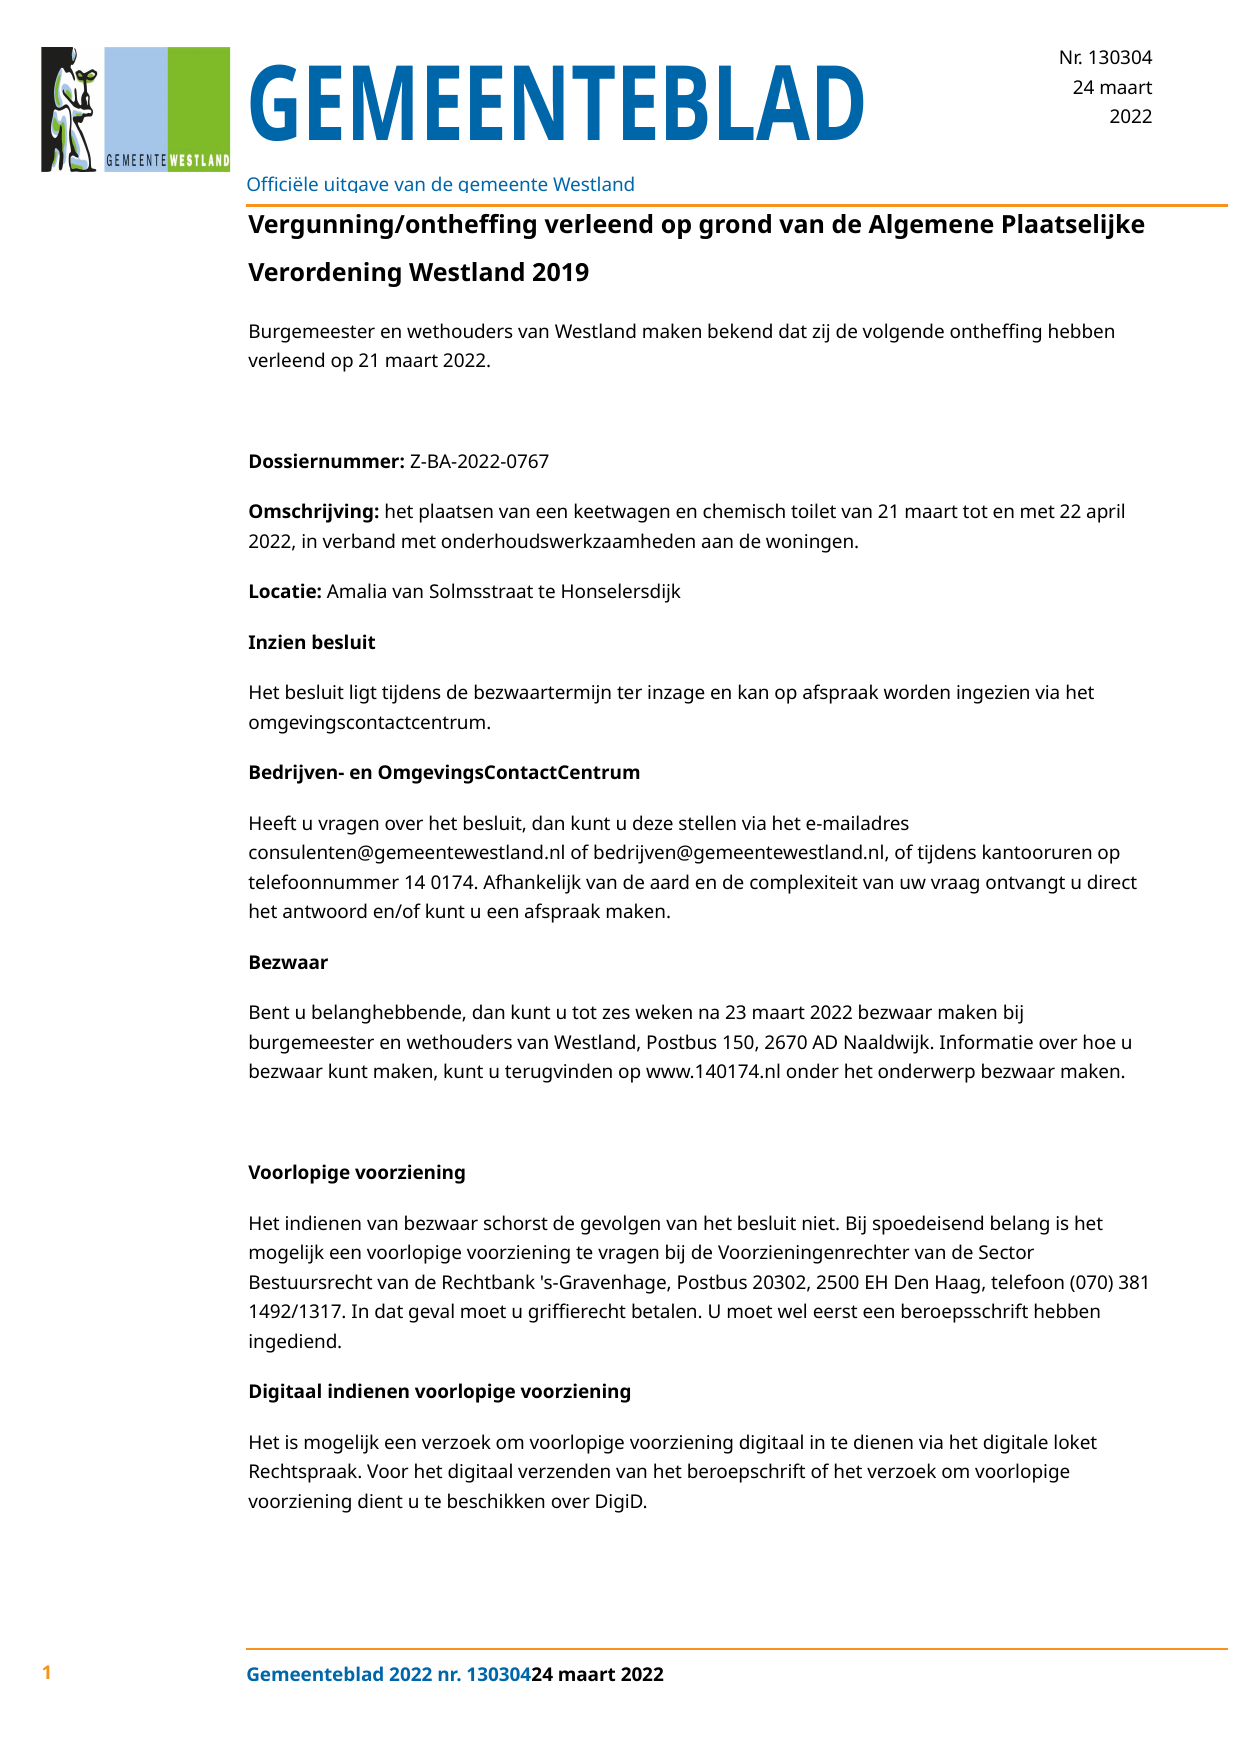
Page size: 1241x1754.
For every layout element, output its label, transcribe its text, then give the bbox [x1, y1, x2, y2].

text Bent u belanghebbende, dan kunt u tot zes weken na 23 maart 2022 bezwaar maken bij burgemeester en wethouders van Westland, Postbus 150, 2670 AD Naaldwijk. Informatie over hoe u bezwaar kunt maken, kunt u terugvinden op www.140174.nl onder het onderwerp bezwaar maken. [248, 999, 1152, 1084]
picture [41, 47, 231, 172]
text Digitaal indienen voorlopige voorziening [248, 1379, 1152, 1404]
text Omschrijving: het plaatsen van een keetwagen en chemisch toilet van 21 maart tot en met 22 april 2022, in verband met onderhoudswerkzaamheden aan de woningen. [248, 499, 1152, 554]
text Bedrijven- en OmgevingsContactCentrum [248, 759, 1152, 785]
text Locatie: Amalia van Solmsstraat te Honselersdijk [248, 579, 1152, 604]
text Voorlopige voorziening [248, 1159, 1152, 1185]
text Heeft u vragen over het besluit, dan kunt u deze stellen via het e-mailadres consulenten@gemeentewestland.nl of bedrijven@gemeentewestland.nl, of tijdens kantooruren op telefoonnummer 14 0174. Afhankelijk van de aard en de complexiteit van uw vraag ontvangt u direct het antwoord en/of kunt u een afspraak maken. [248, 810, 1152, 924]
text Het indienen van bezwaar schorst de gevolgen van het besluit niet. Bij spoedeisend belang is het mogelijk een voorlopige voorziening te vragen bij de Voorzieningenrechter van de Sector Bestuursrecht van de Rechtbank 's-Gravenhage, Postbus 20302, 2500 EH Den Haag, telefoon (070) 381 1492/1317. In dat geval moet u griffierecht betalen. U moet wel eerst een beroepsschrift hebben ingediend. [248, 1210, 1152, 1354]
text Vergunning/ontheffing verleend op grond van de Algemene Plaatselijke Verordening Westland 2019 [248, 207, 1152, 288]
text Het is mogelijk een verzoek om voorlopige voorziening digitaal in te dienen via het digitale loket Rechtspraak. Voor het digitaal verzenden van het beroepschrift of het verzoek om voorlopige voorziening dient u te beschikken over DigiD. [248, 1429, 1152, 1514]
text Dossiernummer: Z-BA-2022-0767 [248, 448, 1152, 474]
text Het besluit ligt tijdens de bezwaartermijn ter inzage en kan op afspraak worden ingezien via het omgevingscontactcentrum. [248, 679, 1152, 735]
text Burgemeester en wethouders van Westland maken bekend dat zij de volgende ontheffing hebben verleend op 21 maart 2022. [248, 318, 1152, 373]
text Inzien besluit [248, 629, 1152, 655]
text Bezwaar [248, 949, 1152, 975]
